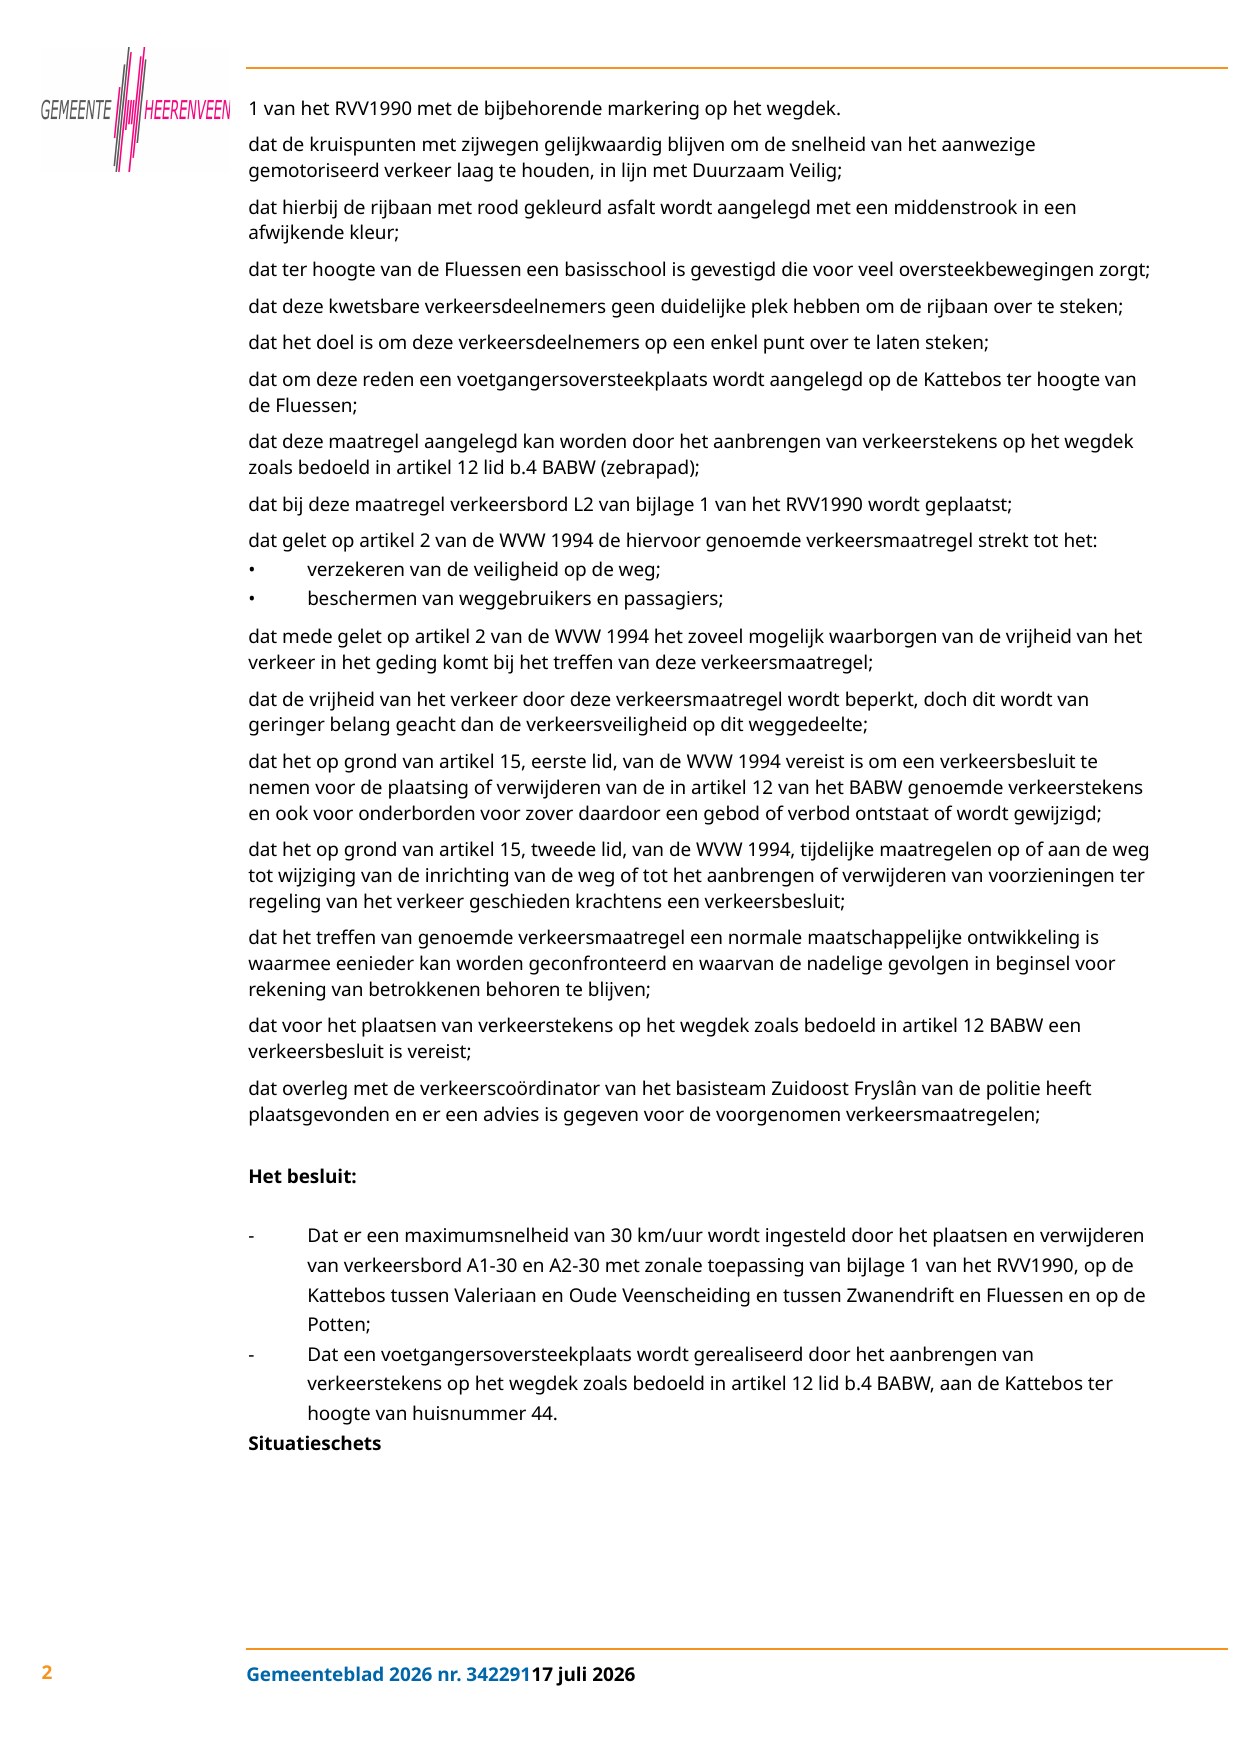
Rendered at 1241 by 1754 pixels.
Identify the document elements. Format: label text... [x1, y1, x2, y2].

list beschermen van weggebruikers en passagiers; [248, 586, 1152, 611]
text dat de kruispunten met zijwegen gelijkwaardig blijven om de snelheid van het aanwezige gemotoriseerd verkeer laag te houden, in lijn met Duurzaam Veilig; [248, 131, 1152, 183]
list Dat een voetgangersoversteekplaats wordt gerealiseerd door het aanbrengen van verkeerstekens op het wegdek zoals bedoeld in artikel 12 lid b.4 BABW, aan de Kattebos ter hoogte van huisnummer 44. [248, 1341, 1152, 1426]
text dat overleg met de verkeerscoördinator van het basisteam Zuidoost Fryslân van de politie heeft plaatsgevonden en er een advies is gegeven voor de voorgenomen verkeersmaatregelen; [248, 1075, 1152, 1127]
text dat het doel is om deze verkeersdeelnemers op een enkel punt over te laten steken; [248, 329, 1152, 355]
text dat voor het plaatsen van verkeerstekens op het wegdek zoals bedoeld in artikel 12 BABW een verkeersbesluit is vereist; [248, 1013, 1152, 1064]
text dat deze kwetsbare verkeersdeelnemers geen duidelijke plek hebben om de rijbaan over te steken; [248, 293, 1152, 319]
text dat het op grond van artikel 15, tweede lid, van de WVW 1994, tijdelijke maatregelen op of aan de weg tot wijziging van de inrichting van de weg of tot het aanbrengen of verwijderen van voorzieningen ter regeling van het verkeer geschieden krachtens een verkeersbesluit; [248, 836, 1152, 914]
list verzekeren van de veiligheid op de weg; [248, 556, 1152, 582]
text dat het treffen van genoemde verkeersmaatregel een normale maatschappelijke ontwikkeling is waarmee eenieder kan worden geconfronteerd en waarvan de nadelige gevolgen in beginsel voor rekening van betrokkenen behoren te blijven; [248, 924, 1152, 1002]
text dat om deze reden een voetgangersoversteekplaats wordt aangelegd op de Kattebos ter hoogte van de Fluessen; [248, 366, 1152, 418]
text dat deze maatregel aangelegd kan worden door het aanbrengen van verkeerstekens op het wegdek zoals bedoeld in artikel 12 lid b.4 BABW (zebrapad); [248, 429, 1152, 480]
text dat gelet op artikel 2 van de WVW 1994 de hiervoor genoemde verkeersmaatregel strekt tot het: [248, 528, 1152, 553]
picture [41, 47, 231, 172]
text dat hierbij de rijbaan met rood gekleurd asfalt wordt aangelegd met een middenstrook in een afwijkende kleur; [248, 194, 1152, 245]
text dat de vrijheid van het verkeer door deze verkeersmaatregel wordt beperkt, doch dit wordt van geringer belang geacht dan de verkeersveiligheid op dit weggedeelte; [248, 686, 1152, 737]
text dat ter hoogte van de Fluessen een basisschool is gevestigd die voor veel oversteekbewegingen zorgt; [248, 256, 1152, 282]
text dat het op grond van artikel 15, eerste lid, van de WVW 1994 vereist is om een verkeersbesluit te nemen voor de plaatsing of verwijderen van de in artikel 12 van het BABW genoemde verkeerstekens en ook voor onderborden voor zover daardoor een gebod of verbod ontstaat of wordt gewijzigd; [248, 748, 1152, 826]
text dat mede gelet op artikel 2 van de WVW 1994 het zoveel mogelijk waarborgen van de vrijheid van het verkeer in het geding komt bij het treffen van deze verkeersmaatregel; [248, 623, 1152, 675]
text 1 van het RVV1990 met de bijbehorende markering op het wegdek. [248, 95, 1152, 121]
text Het besluit: [248, 1163, 1152, 1189]
list Dat er een maximumsnelheid van 30 km/uur wordt ingesteld door het plaatsen en verwijderen van verkeersbord A1-30 en A2-30 met zonale toepassing van bijlage 1 van het RVV1990, op de Kattebos tussen Valeriaan en Oude Veenscheiding en tussen Zwanendrift en Fluessen en op de Potten; [248, 1223, 1152, 1337]
text Situatieschets [248, 1430, 1152, 1456]
text dat bij deze maatregel verkeersbord L2 van bijlage 1 van het RVV1990 wordt geplaatst; [248, 491, 1152, 517]
